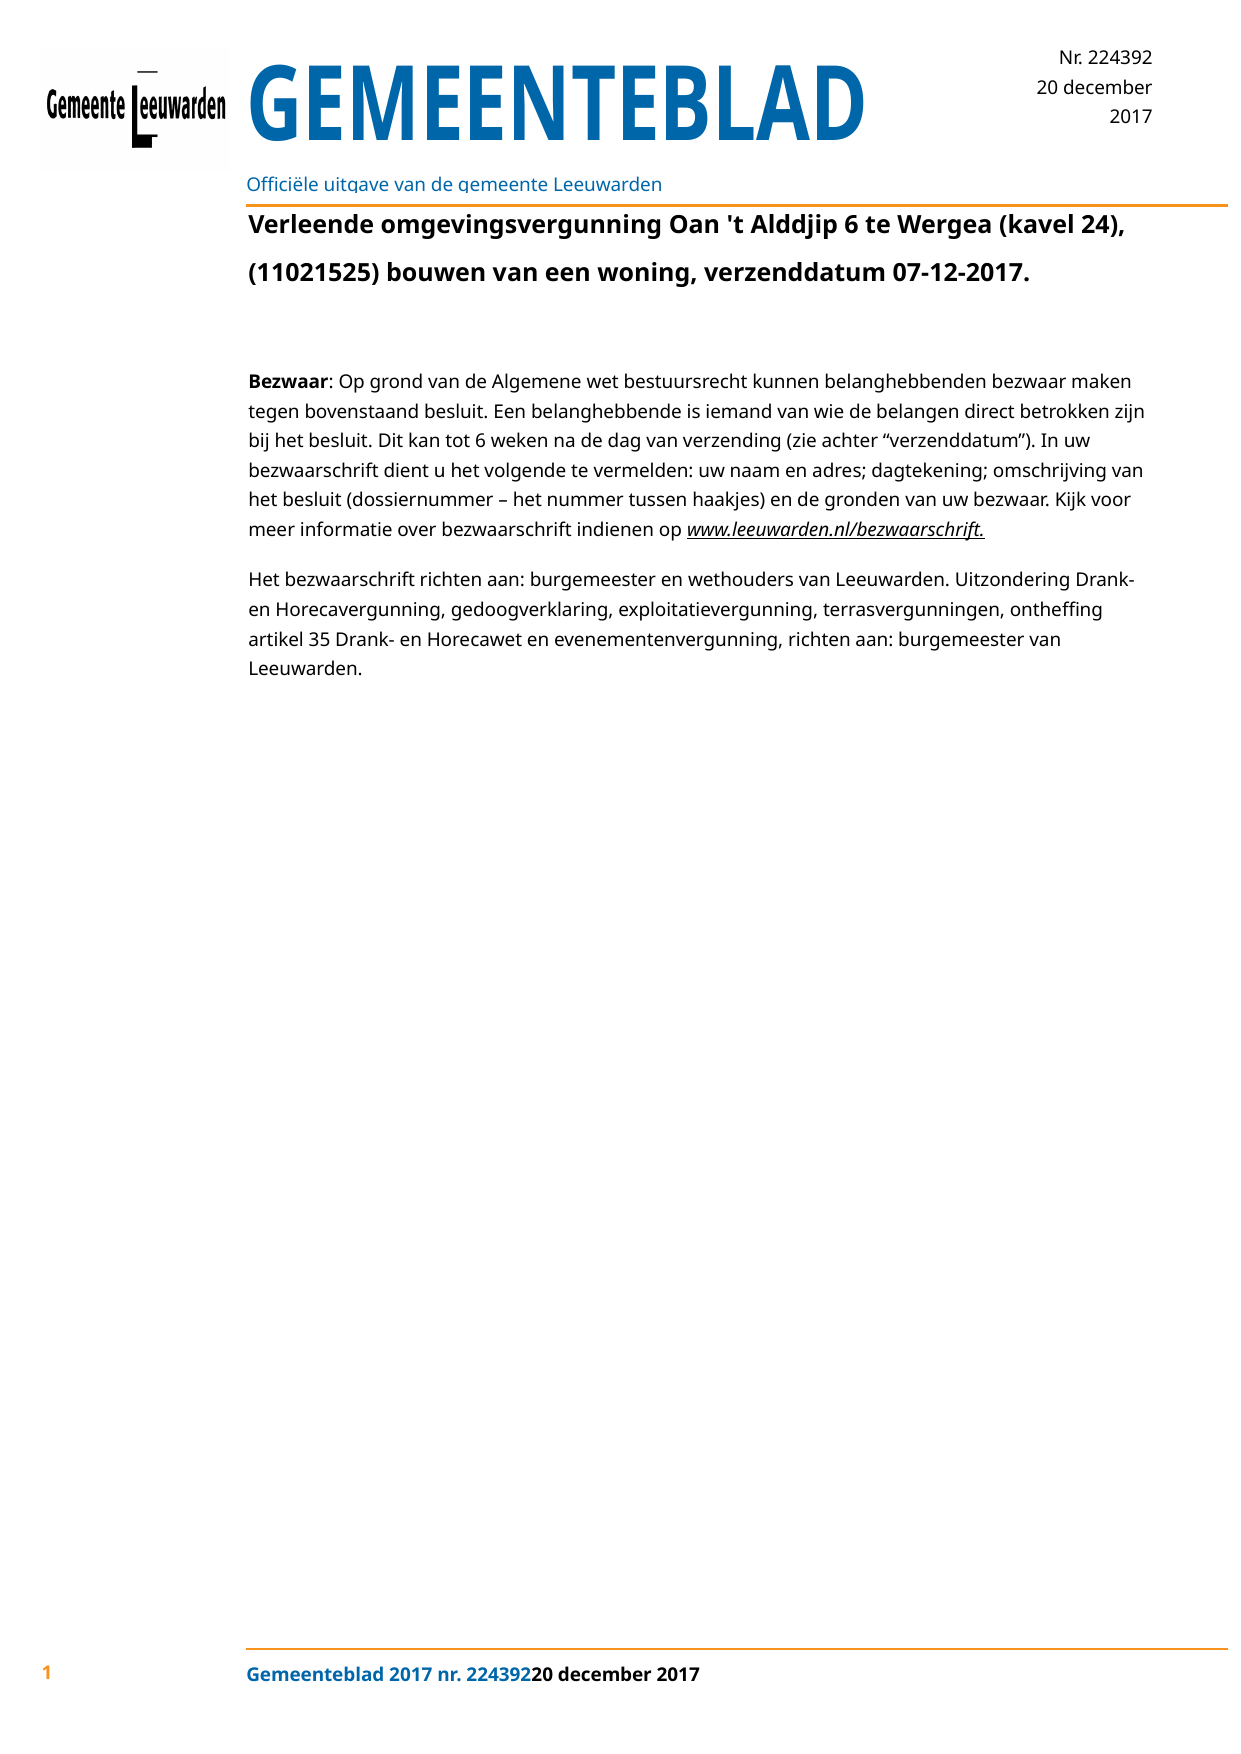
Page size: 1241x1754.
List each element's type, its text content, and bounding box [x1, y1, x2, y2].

text Verleende omgevingsvergunning Oan 't Alddjip 6 te Wergea (kavel 24), (11021525) bouwen van een woning, verzenddatum 07-12-2017. [248, 207, 1152, 288]
text Bezwaar: Op grond van de Algemene wet bestuursrecht kunnen belanghebbenden bezwaar maken tegen bovenstaand besluit. Een belanghebbende is iemand van wie de belangen direct betrokken zijn bij het besluit. Dit kan tot 6 weken na de dag van verzending (zie achter “verzenddatum”). In uw bezwaarschrift dient u het volgende te vermelden: uw naam en adres; dagtekening; omschrijving van het besluit (dossiernummer – het nummer tussen haakjes) en de gronden van uw bezwaar. Kijk voor meer informatie over bezwaarschrift indienen op www.leeuwarden.nl/bezwaarschrift. [248, 368, 1152, 542]
picture [41, 47, 231, 172]
text Het bezwaarschrift richten aan: burgemeester en wethouders van Leeuwarden. Uitzondering Drank- en Horecavergunning, gedoogverklaring, exploitatievergunning, terrasvergunningen, ontheffing artikel 35 Drank- en Horecawet en evenementenvergunning, richten aan: burgemeester van Leeuwarden. [248, 567, 1152, 681]
